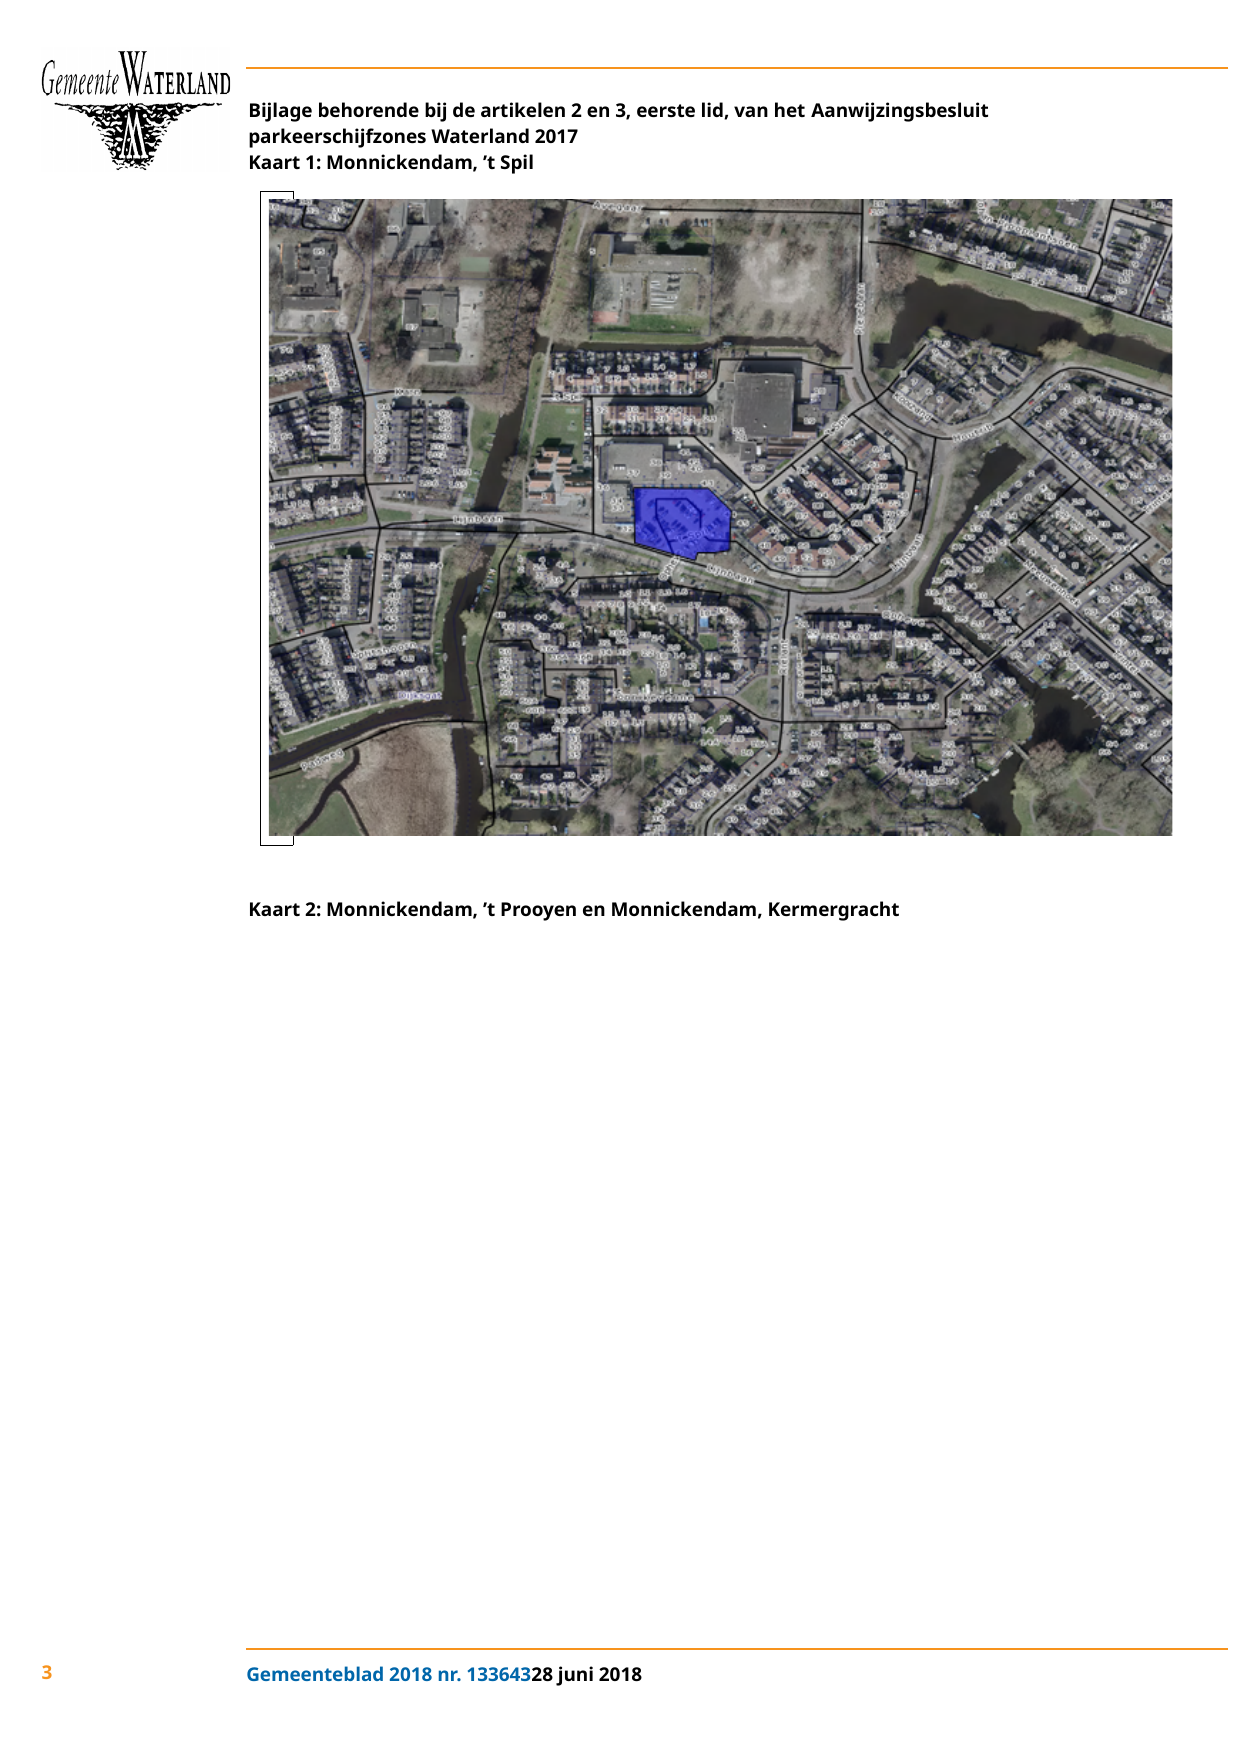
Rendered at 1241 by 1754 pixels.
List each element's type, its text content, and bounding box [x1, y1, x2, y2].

text Kaart 2: Monnickendam, ’t Prooyen en Monnickendam, Kermergracht [248, 896, 1152, 922]
picture [268, 199, 1173, 836]
picture [41, 47, 231, 172]
text Kaart 1: Monnickendam, ’t Spil [248, 149, 1152, 175]
text Bijlage behorende bij de artikelen 2 en 3, eerste lid, van het Aanwijzingsbesluit parkeerschijfzones Waterland 2017 [248, 95, 1152, 149]
